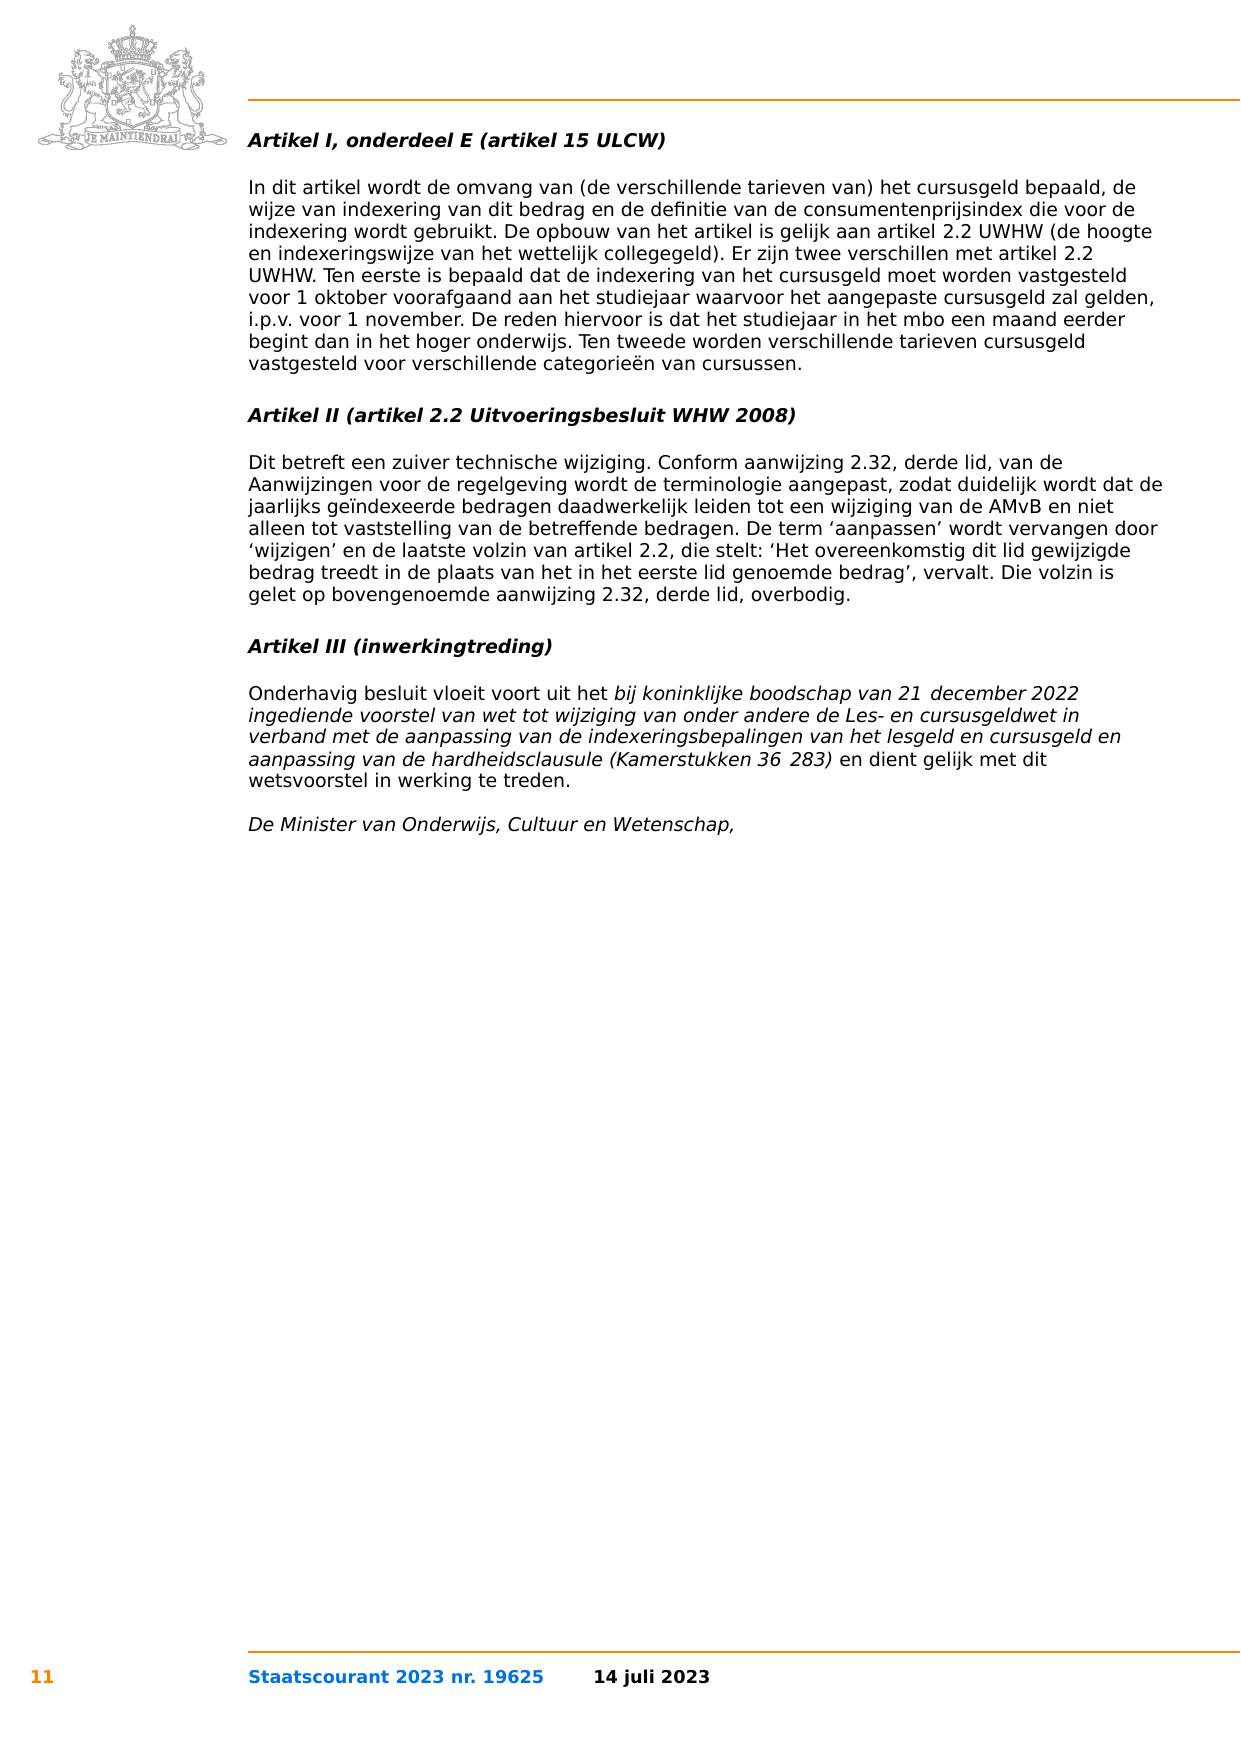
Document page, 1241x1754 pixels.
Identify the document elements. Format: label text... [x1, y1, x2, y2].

text Onderhavig besluit vloeit voort uit het bij koninklijke boodschap van 21 december 2022 ingediende voorstel van wet tot wijziging van onder andere de Les- en cursusgeldwet in verband met de aanpassing van de indexeringsbepalingen van het lesgeld en cursusgeld en aanpassing van de hardheidsclausule (Kamerstukken 36 283) en dient gelijk met dit wetsvoorstel in werking te treden. [248, 682, 1163, 792]
subtitle Artikel I, onderdeel E (artikel 15 ULCW) [248, 130, 1163, 152]
subtitle Artikel II (artikel 2.2 Uitvoeringsbesluit WHW 2008) [248, 405, 1163, 427]
text Dit betreft een zuiver technische wijziging. Conform aanwijzing 2.32, derde lid, van de Aanwijzingen voor de regelgeving wordt de terminologie aangepast, zodat duidelijk wordt dat de jaarlijks geïndexeerde bedragen daadwerkelijk leiden tot een wijziging van de AMvB en niet alleen tot vaststelling van de betreffende bedragen. De term ‘aanpassen’ wordt vervangen door ‘wijzigen’ en de laatste volzin van artikel 2.2, die stelt: ‘Het overeenkomstig dit lid gewijzigde bedrag treedt in de plaats van het in het eerste lid genoemde bedrag’, vervalt. Die volzin is gelet op bovengenoemde aanwijzing 2.32, derde lid, overbodig. [248, 452, 1163, 606]
text De Minister van Onderwijs, Cultuur en Wetenschap, [248, 814, 1163, 836]
text In dit artikel wordt de omvang van (de verschillende tarieven van) het cursusgeld bepaald, de wijze van indexering van dit bedrag en de definitie van de consumentenprijsindex die voor de indexering wordt gebruikt. De opbouw van het artikel is gelijk aan artikel 2.2 UWHW (de hoogte en indexeringswijze van het wettelijk collegegeld). Er zijn twee verschillen met artikel 2.2 UWHW. Ten eerste is bepaald dat de indexering van het cursusgeld moet worden vastgesteld voor 1 oktober voorafgaand aan het studiejaar waarvoor het aangepaste cursusgeld zal gelden, i.p.v. voor 1 november. De reden hiervoor is dat het studiejaar in het mbo een maand eerder begint dan in het hoger onderwijs. Ten tweede worden verschillende tarieven cursusgeld vastgesteld voor verschillende categorieën van cursussen. [248, 177, 1163, 375]
picture [38, 25, 227, 150]
subtitle Artikel III (inwerkingtreding) [248, 636, 1163, 657]
